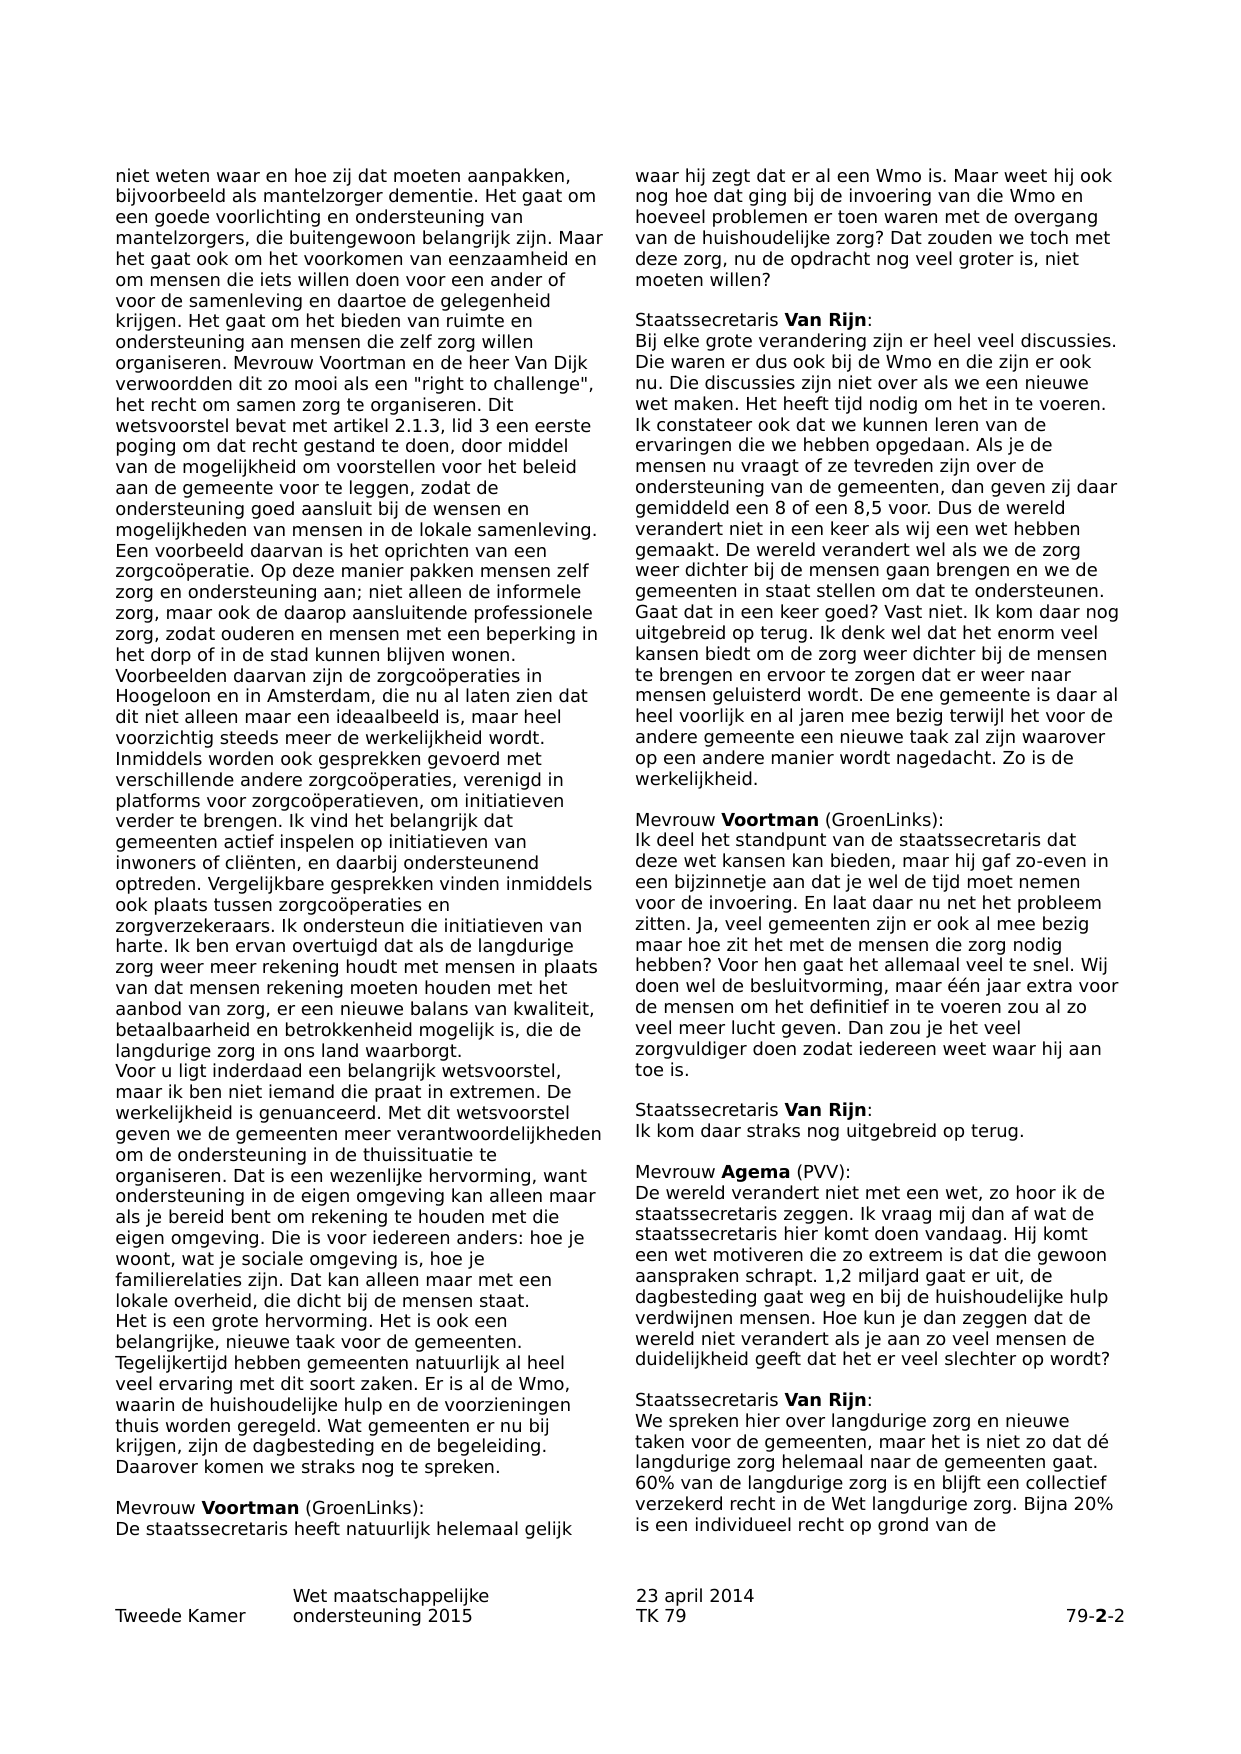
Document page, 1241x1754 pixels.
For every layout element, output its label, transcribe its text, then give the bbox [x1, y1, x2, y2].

text Staatssecretaris Van Rijn: [635, 310, 1125, 331]
text Staatssecretaris Van Rijn: [635, 1100, 1125, 1121]
text waar hij zegt dat er al een Wmo is. Maar weet hij ook nog hoe dat ging bij de invoering van die Wmo en hoeveel problemen er toen waren met de overgang van de huishoudelijke zorg? Dat zouden we toch met deze zorg, nu de opdracht nog veel groter is, niet moeten willen? [635, 165, 1125, 290]
text Voor u ligt inderdaad een belangrijk wetsvoorstel, maar ik ben niet iemand die praat in extremen. De werkelijkheid is genuanceerd. Met dit wetsvoorstel geven we de gemeenten meer verantwoordelijkheden om de ondersteuning in de thuissituatie te organiseren. Dat is een wezenlijke hervorming, want ondersteuning in de eigen omgeving kan alleen maar als je bereid bent om rekening te houden met die eigen omgeving. Die is voor iedereen anders: hoe je woont, wat je sociale omgeving is, hoe je familierelaties zijn. Dat kan alleen maar met een lokale overheid, die dicht bij de mensen staat. [115, 1061, 605, 1311]
text niet weten waar en hoe zij dat moeten aanpakken, bijvoorbeeld als mantelzorger dementie. Het gaat om een goede voorlichting en ondersteuning van mantelzorgers, die buitengewoon belangrijk zijn. Maar het gaat ook om het voorkomen van eenzaamheid en om mensen die iets willen doen voor een ander of voor de samenleving en daartoe de gelegenheid krijgen. Het gaat om het bieden van ruimte en ondersteuning aan mensen die zelf zorg willen organiseren. Mevrouw Voortman en de heer Van Dijk verwoordden dit zo mooi als een "right to challenge", het recht om samen zorg te organiseren. Dit wetsvoorstel bevat met artikel 2.1.3, lid 3 een eerste poging om dat recht gestand te doen, door middel van de mogelijkheid om voorstellen voor het beleid aan de gemeente voor te leggen, zodat de ondersteuning goed aansluit bij de wensen en mogelijkheden van mensen in de lokale samenleving. Een voorbeeld daarvan is het oprichten van een zorgcoöperatie. Op deze manier pakken mensen zelf zorg en ondersteuning aan; niet alleen de informele zorg, maar ook de daarop aansluitende professionele zorg, zodat ouderen en mensen met een beperking in het dorp of in de stad kunnen blijven wonen. Voorbeelden daarvan zijn de zorgcoöperaties in Hoogeloon en in Amsterdam, die nu al laten zien dat dit niet alleen maar een ideaalbeeld is, maar heel voorzichtig steeds meer de werkelijkheid wordt. [115, 165, 605, 749]
text Inmiddels worden ook gesprekken gevoerd met verschillende andere zorgcoöperaties, verenigd in platforms voor zorgcoöperatieven, om initiatieven verder te brengen. Ik vind het belangrijk dat gemeenten actief inspelen op initiatieven van inwoners of cliënten, en daarbij ondersteunend optreden. Vergelijkbare gesprekken vinden inmiddels ook plaats tussen zorgcoöperaties en zorgverzekeraars. Ik ondersteun die initiatieven van harte. Ik ben ervan overtuigd dat als de langdurige zorg weer meer rekening houdt met mensen in plaats van dat mensen rekening moeten houden met het aanbod van zorg, er een nieuwe balans van kwaliteit, betaalbaarheid en betrokkenheid mogelijk is, die de langdurige zorg in ons land waarborgt. [115, 749, 605, 1061]
text De wereld verandert niet met een wet, zo hoor ik de staatssecretaris zeggen. Ik vraag mij dan af wat de staatssecretaris hier komt doen vandaag. Hij komt een wet motiveren die zo extreem is dat die gewoon aanspraken schrapt. 1,2 miljard gaat er uit, de dagbesteding gaat weg en bij de huishoudelijke hulp verdwijnen mensen. Hoe kun je dan zeggen dat de wereld niet verandert als je aan zo veel mensen de duidelijkheid geeft dat het er veel slechter op wordt? [635, 1182, 1125, 1370]
text Mevrouw Voortman (GroenLinks): [115, 1498, 605, 1518]
text We spreken hier over langdurige zorg en nieuwe taken voor de gemeenten, maar het is niet zo dat dé langdurige zorg helemaal naar de gemeenten gaat. 60% van de langdurige zorg is en blijft een collectief verzekerd recht in de Wet langdurige zorg. Bijna 20% is een individueel recht op grond van de [635, 1411, 1125, 1536]
text Ik deel het standpunt van de staatssecretaris dat deze wet kansen kan bieden, maar hij gaf zo-even in een bijzinnetje aan dat je wel de tijd moet nemen voor de invoering. En laat daar nu net het probleem zitten. Ja, veel gemeenten zijn er ook al mee bezig maar hoe zit het met de mensen die zorg nodig hebben? Voor hen gaat het allemaal veel te snel. Wij doen wel de besluitvorming, maar één jaar extra voor de mensen om het definitief in te voeren zou al zo veel meer lucht geven. Dan zou je het veel zorgvuldiger doen zodat iedereen weet waar hij aan toe is. [635, 830, 1125, 1080]
text Bij elke grote verandering zijn er heel veel discussies. Die waren er dus ook bij de Wmo en die zijn er ook nu. Die discussies zijn niet over als we een nieuwe wet maken. Het heeft tijd nodig om het in te voeren. Ik constateer ook dat we kunnen leren van de ervaringen die we hebben opgedaan. Als je de mensen nu vraagt of ze tevreden zijn over de ondersteuning van de gemeenten, dan geven zij daar gemiddeld een 8 of een 8,5 voor. Dus de wereld verandert niet in een keer als wij een wet hebben gemaakt. De wereld verandert wel als we de zorg weer dichter bij de mensen gaan brengen en we de gemeenten in staat stellen om dat te ondersteunen. Gaat dat in een keer goed? Vast niet. Ik kom daar nog uitgebreid op terug. Ik denk wel dat het enorm veel kansen biedt om de zorg weer dichter bij de mensen te brengen en ervoor te zorgen dat er weer naar mensen geluisterd wordt. De ene gemeente is daar al heel voorlijk en al jaren mee bezig terwijl het voor de andere gemeente een nieuwe taak zal zijn waarover op een andere manier wordt nagedacht. Zo is de werkelijkheid. [635, 331, 1125, 789]
text Mevrouw Agema (PVV): [635, 1162, 1125, 1182]
text Het is een grote hervorming. Het is ook een belangrijke, nieuwe taak voor de gemeenten. Tegelijkertijd hebben gemeenten natuurlijk al heel veel ervaring met dit soort zaken. Er is al de Wmo, waarin de huishoudelijke hulp en de voorzieningen thuis worden geregeld. Wat gemeenten er nu bij krijgen, zijn de dagbesteding en de begeleiding. Daarover komen we straks nog te spreken. [115, 1311, 605, 1478]
text Staatssecretaris Van Rijn: [635, 1390, 1125, 1411]
text Ik kom daar straks nog uitgebreid op terug. [635, 1121, 1125, 1142]
text Mevrouw Voortman (GroenLinks): [635, 809, 1125, 830]
text De staatssecretaris heeft natuurlijk helemaal gelijk [115, 1518, 605, 1539]
